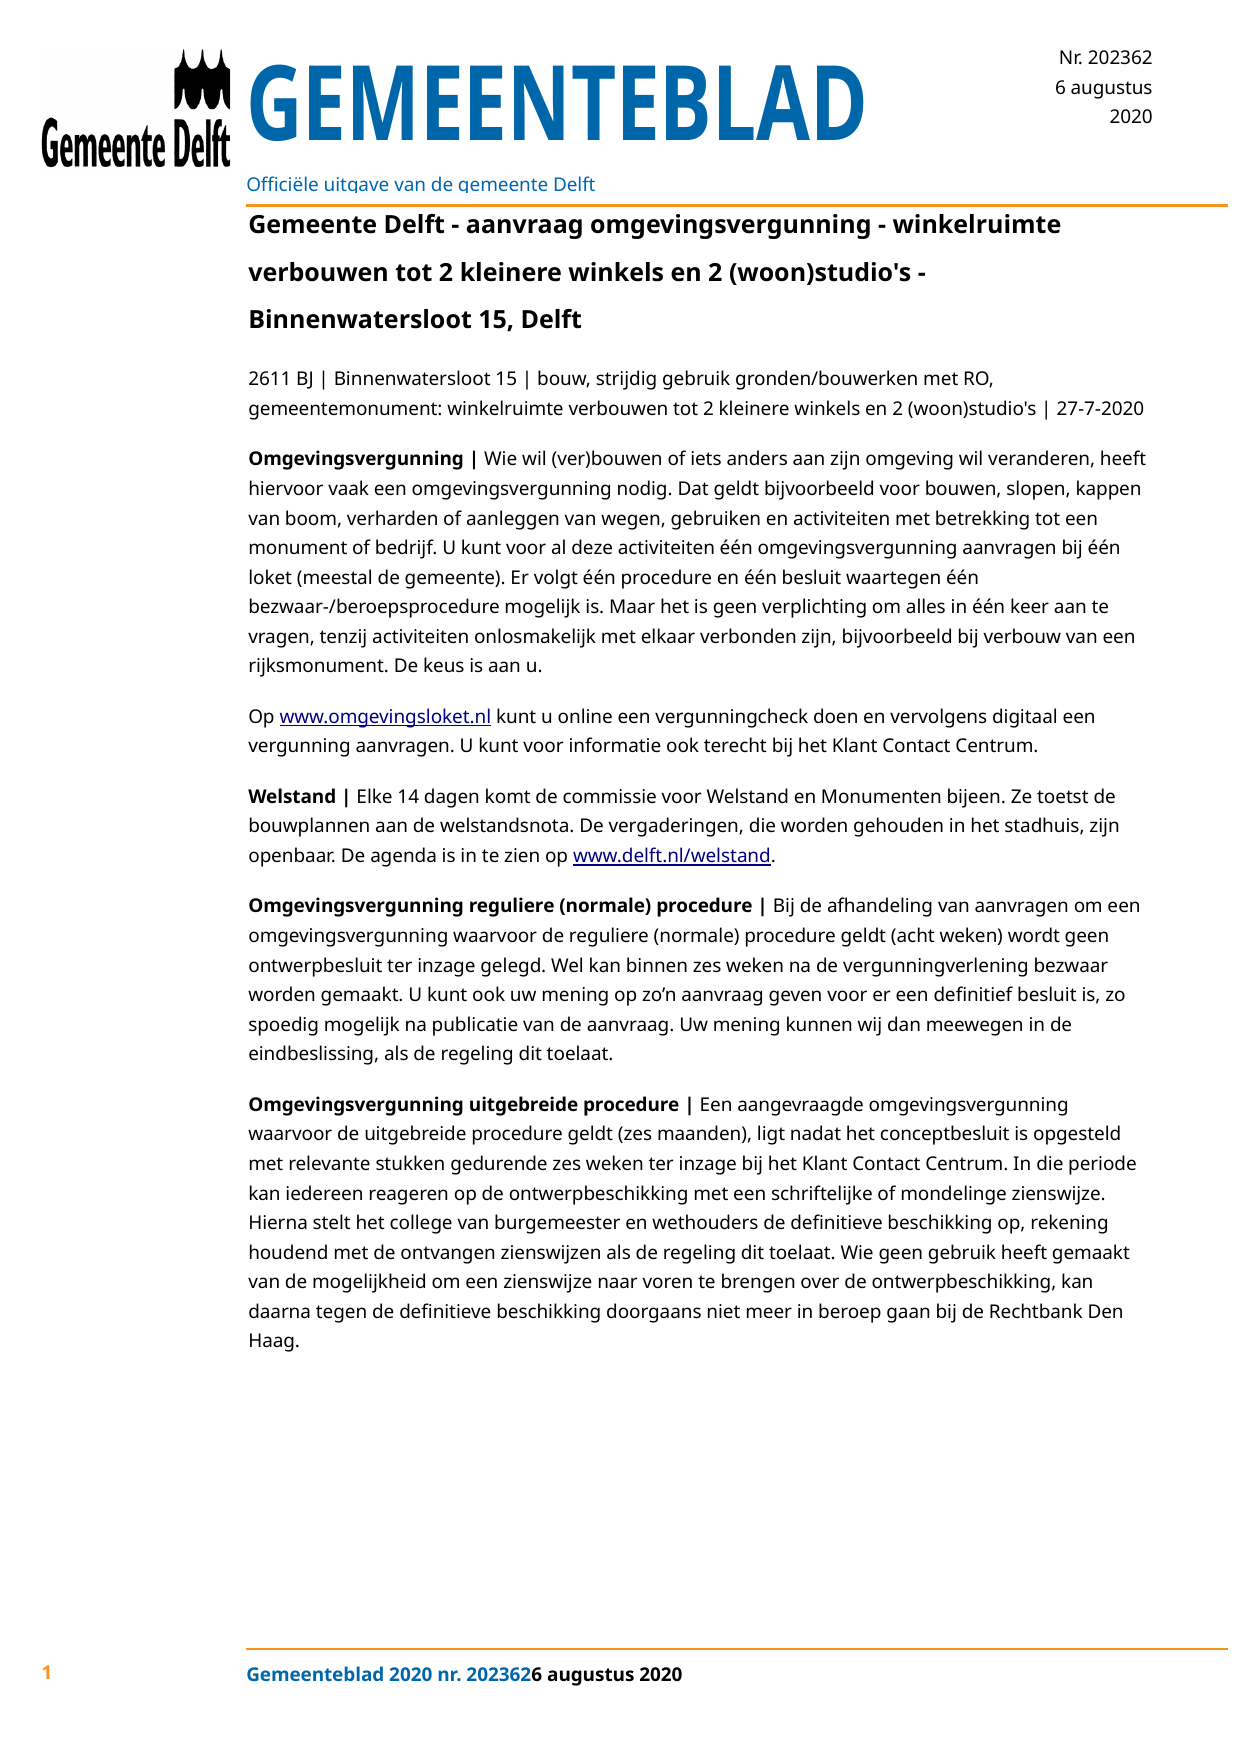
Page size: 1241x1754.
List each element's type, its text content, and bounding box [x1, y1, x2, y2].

text Gemeente Delft - aanvraag omgevingsvergunning - winkelruimte verbouwen tot 2 kleinere winkels en 2 (woon)studio's - Binnenwatersloot 15, Delft [248, 207, 1152, 336]
text 2611 BJ | Binnenwatersloot 15 | bouw, strijdig gebruik gronden/bouwerken met RO, gemeentemonument: winkelruimte verbouwen tot 2 kleinere winkels en 2 (woon)studio's | 27-7-2020 [248, 366, 1152, 421]
text Omgevingsvergunning uitgebreide procedure | Een aangevraagde omgevingsvergunning waarvoor de uitgebreide procedure geldt (zes maanden), ligt nadat het conceptbesluit is opgesteld met relevante stukken gedurende zes weken ter inzage bij het Klant Contact Centrum. In die periode kan iedereen reageren op de ontwerpbeschikking met een schriftelijke of mondelinge zienswijze. Hierna stelt het college van burgemeester en wethouders de definitieve beschikking op, rekening houdend met de ontvangen zienswijzen als de regeling dit toelaat. Wie geen gebruik heeft gemaakt van de mogelijkheid om een zienswijze naar voren te brengen over de ontwerpbeschikking, kan daarna tegen de definitieve beschikking doorgaans niet meer in beroep gaan bij de Rechtbank Den Haag. [248, 1091, 1152, 1353]
text Omgevingsvergunning | Wie wil (ver)bouwen of iets anders aan zijn omgeving wil veranderen, heeft hiervoor vaak een omgevingsvergunning nodig. Dat geldt bijvoorbeeld voor bouwen, slopen, kappen van boom, verharden of aanleggen van wegen, gebruiken en activiteiten met betrekking tot een monument of bedrijf. U kunt voor al deze activiteiten één omgevingsvergunning aanvragen bij één loket (meestal de gemeente). Er volgt één procedure en één besluit waartegen één bezwaar-/beroepsprocedure mogelijk is. Maar het is geen verplichting om alles in één keer aan te vragen, tenzij activiteiten onlosmakelijk met elkaar verbonden zijn, bijvoorbeeld bij verbouw van een rijksmonument. De keus is aan u. [248, 446, 1152, 678]
picture [41, 47, 231, 172]
text Op www.omgevingsloket.nl kunt u online een vergunningcheck doen en vervolgens digitaal een vergunning aanvragen. U kunt voor informatie ook terecht bij het Klant Contact Centrum. [248, 703, 1152, 758]
text Welstand | Elke 14 dagen komt de commissie voor Welstand en Monumenten bijeen. Ze toetst de bouwplannen aan de welstandsnota. De vergaderingen, die worden gehouden in het stadhuis, zijn openbaar. De agenda is in te zien op www.delft.nl/welstand. [248, 783, 1152, 868]
text Omgevingsvergunning reguliere (normale) procedure | Bij de afhandeling van aanvragen om een omgevingsvergunning waarvoor de reguliere (normale) procedure geldt (acht weken) wordt geen ontwerpbesluit ter inzage gelegd. Wel kan binnen zes weken na de vergunningverlening bezwaar worden gemaakt. U kunt ook uw mening op zo’n aanvraag geven voor er een definitief besluit is, zo spoedig mogelijk na publicatie van de aanvraag. Uw mening kunnen wij dan meewegen in de eindbeslissing, als de regeling dit toelaat. [248, 893, 1152, 1066]
